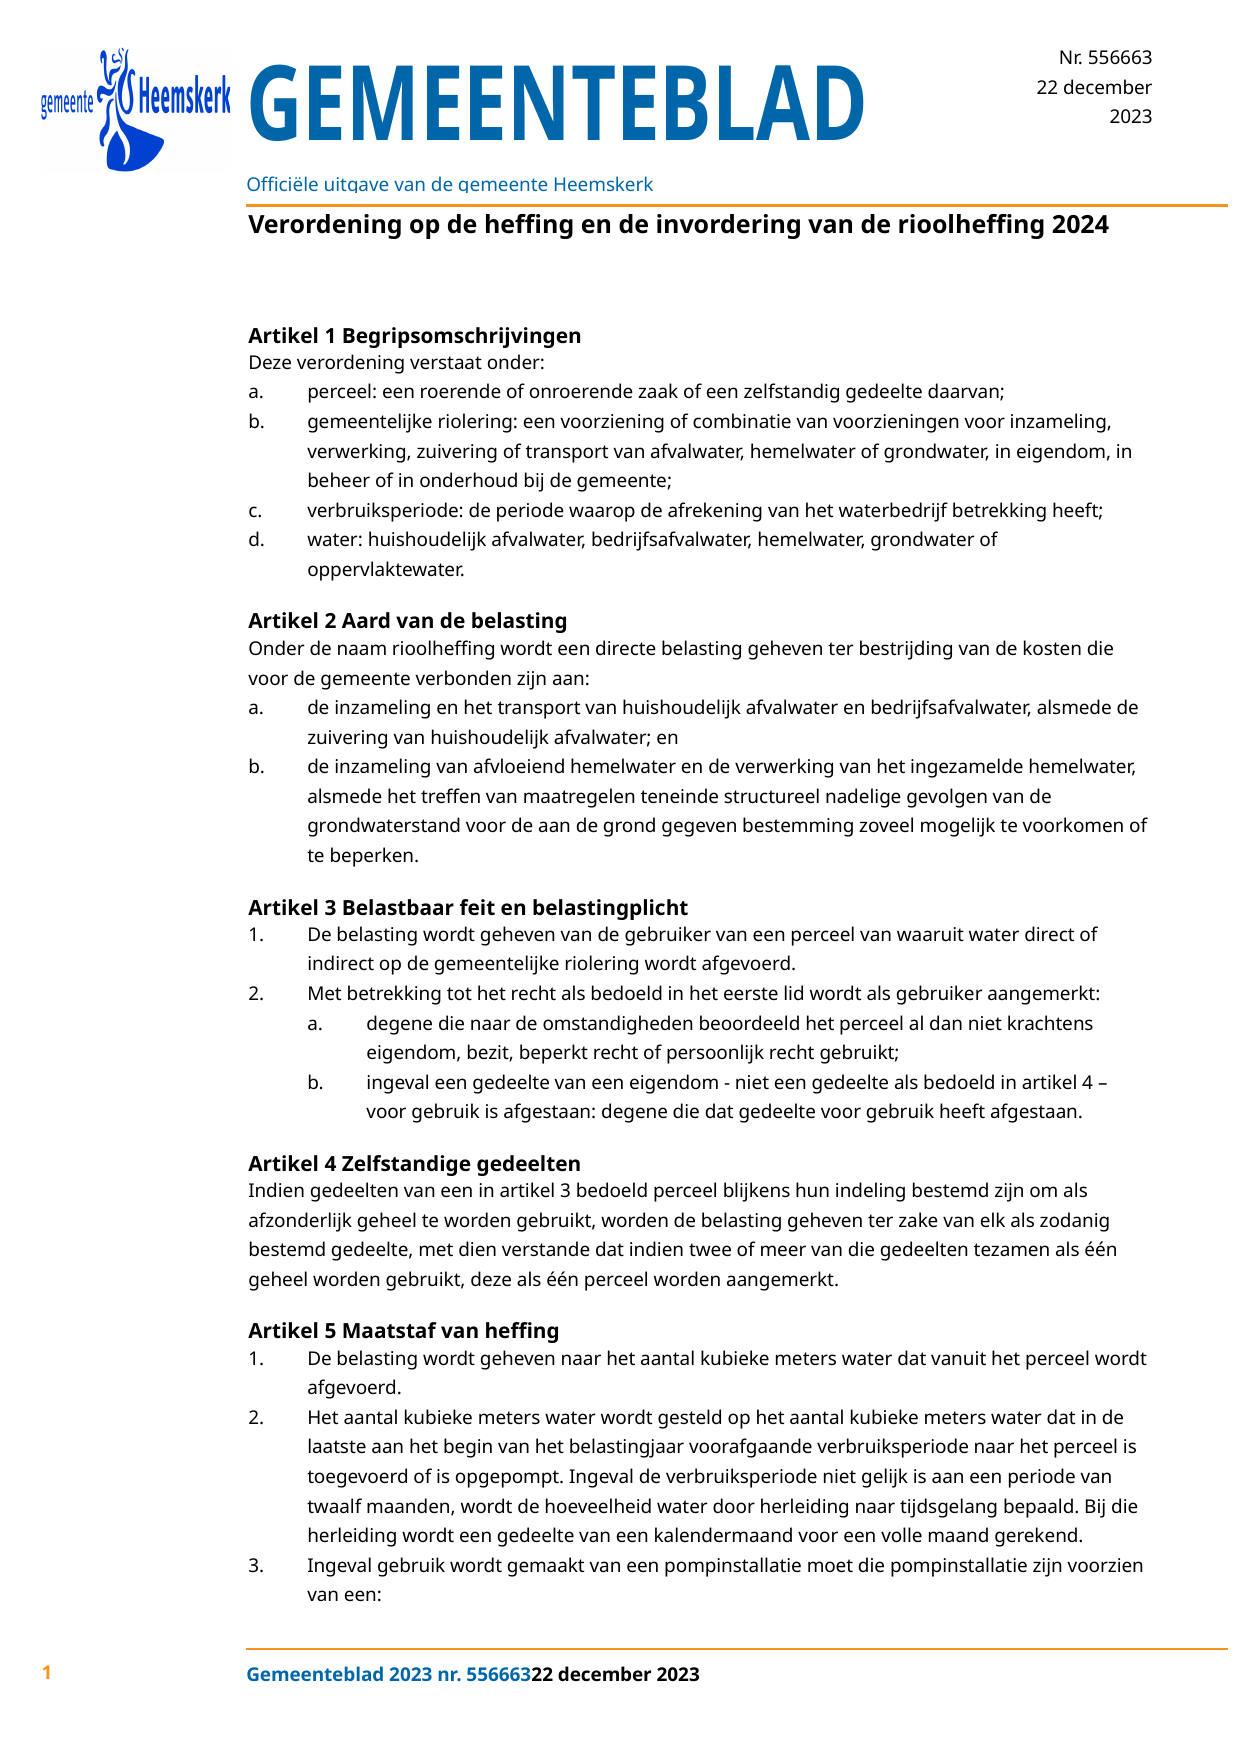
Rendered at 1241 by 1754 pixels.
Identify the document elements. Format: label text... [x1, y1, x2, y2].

text Onder de naam rioolheffing wordt een directe belasting geheven ter bestrijding van de kosten die voor de gemeente verbonden zijn aan: [248, 635, 1152, 690]
list water: huishoudelijk afvalwater, bedrijfsafvalwater, hemelwater, grondwater of oppervlaktewater. [248, 527, 1152, 582]
list ingeval een gedeelte van een eigendom - niet een gedeelte als bedoeld in artikel 4 – voor gebruik is afgestaan: degene die dat gedeelte voor gebruik heeft afgestaan. [307, 1069, 1152, 1124]
text Deze verordening verstaat onder: [248, 349, 1152, 375]
text Indien gedeelten van een in artikel 3 bedoeld perceel blijkens hun indeling bestemd zijn om als afzonderlijk geheel te worden gebruikt, worden de belasting geheven ter zake van elk als zodanig bestemd gedeelte, met dien verstande dat indien twee of meer van die gedeelten tezamen als één geheel worden gebruikt, deze als één perceel worden aangemerkt. [248, 1177, 1152, 1292]
list de inzameling en het transport van huishoudelijk afvalwater en bedrijfsafvalwater, alsmede de zuivering van huishoudelijk afvalwater; en [248, 694, 1152, 749]
text Artikel 2 Aard van de belasting [248, 607, 1152, 635]
list degene die naar de omstandigheden beoordeeld het perceel al dan niet krachtens eigendom, bezit, beperkt recht of persoonlijk recht gebruikt; [307, 1010, 1152, 1065]
text Artikel 3 Belastbaar feit en belastingplicht [248, 893, 1152, 921]
list Met betrekking tot het recht als bedoeld in het eerste lid wordt als gebruiker aangemerkt: [248, 980, 1152, 1006]
list perceel: een roerende of onroerende zaak of een zelfstandig gedeelte daarvan; [248, 379, 1152, 404]
picture [41, 47, 231, 172]
text Artikel 4 Zelfstandige gedeelten [248, 1149, 1152, 1177]
list Het aantal kubieke meters water wordt gesteld op het aantal kubieke meters water dat in de laatste aan het begin van het belastingjaar voorafgaande verbruiksperiode naar het perceel is toegevoerd of is opgepompt. Ingeval de verbruiksperiode niet gelijk is aan een periode van twaalf maanden, wordt de hoeveelheid water door herleiding naar tijdsgelang bepaald. Bij die herleiding wordt een gedeelte van een kalendermaand voor een volle maand gerekend. [248, 1404, 1152, 1548]
list Ingeval gebruik wordt gemaakt van een pompinstallatie moet die pompinstallatie zijn voorzien van een: [248, 1552, 1152, 1607]
text Artikel 1 Begripsomschrijvingen [248, 321, 1152, 349]
list de inzameling van afvloeiend hemelwater en de verwerking van het ingezamelde hemelwater, alsmede het treffen van maatregelen teneinde structureel nadelige gevolgen van de grondwaterstand voor de aan de grond gegeven bestemming zoveel mogelijk te voorkomen of te beperken. [248, 753, 1152, 868]
text Verordening op de heffing en de invordering van de rioolheffing 2024 [248, 207, 1152, 241]
list gemeentelijke riolering: een voorziening of combinatie van voorzieningen voor inzameling, verwerking, zuivering of transport van afvalwater, hemelwater of grondwater, in eigendom, in beheer of in onderhoud bij de gemeente; [248, 408, 1152, 493]
list verbruiksperiode: de periode waarop de afrekening van het waterbedrijf betrekking heeft; [248, 497, 1152, 523]
text Artikel 5 Maatstaf van heffing [248, 1317, 1152, 1345]
list De belasting wordt geheven naar het aantal kubieke meters water dat vanuit het perceel wordt afgevoerd. [248, 1345, 1152, 1400]
list De belasting wordt geheven van de gebruiker van een perceel van waaruit water direct of indirect op de gemeentelijke riolering wordt afgevoerd. [248, 921, 1152, 976]
